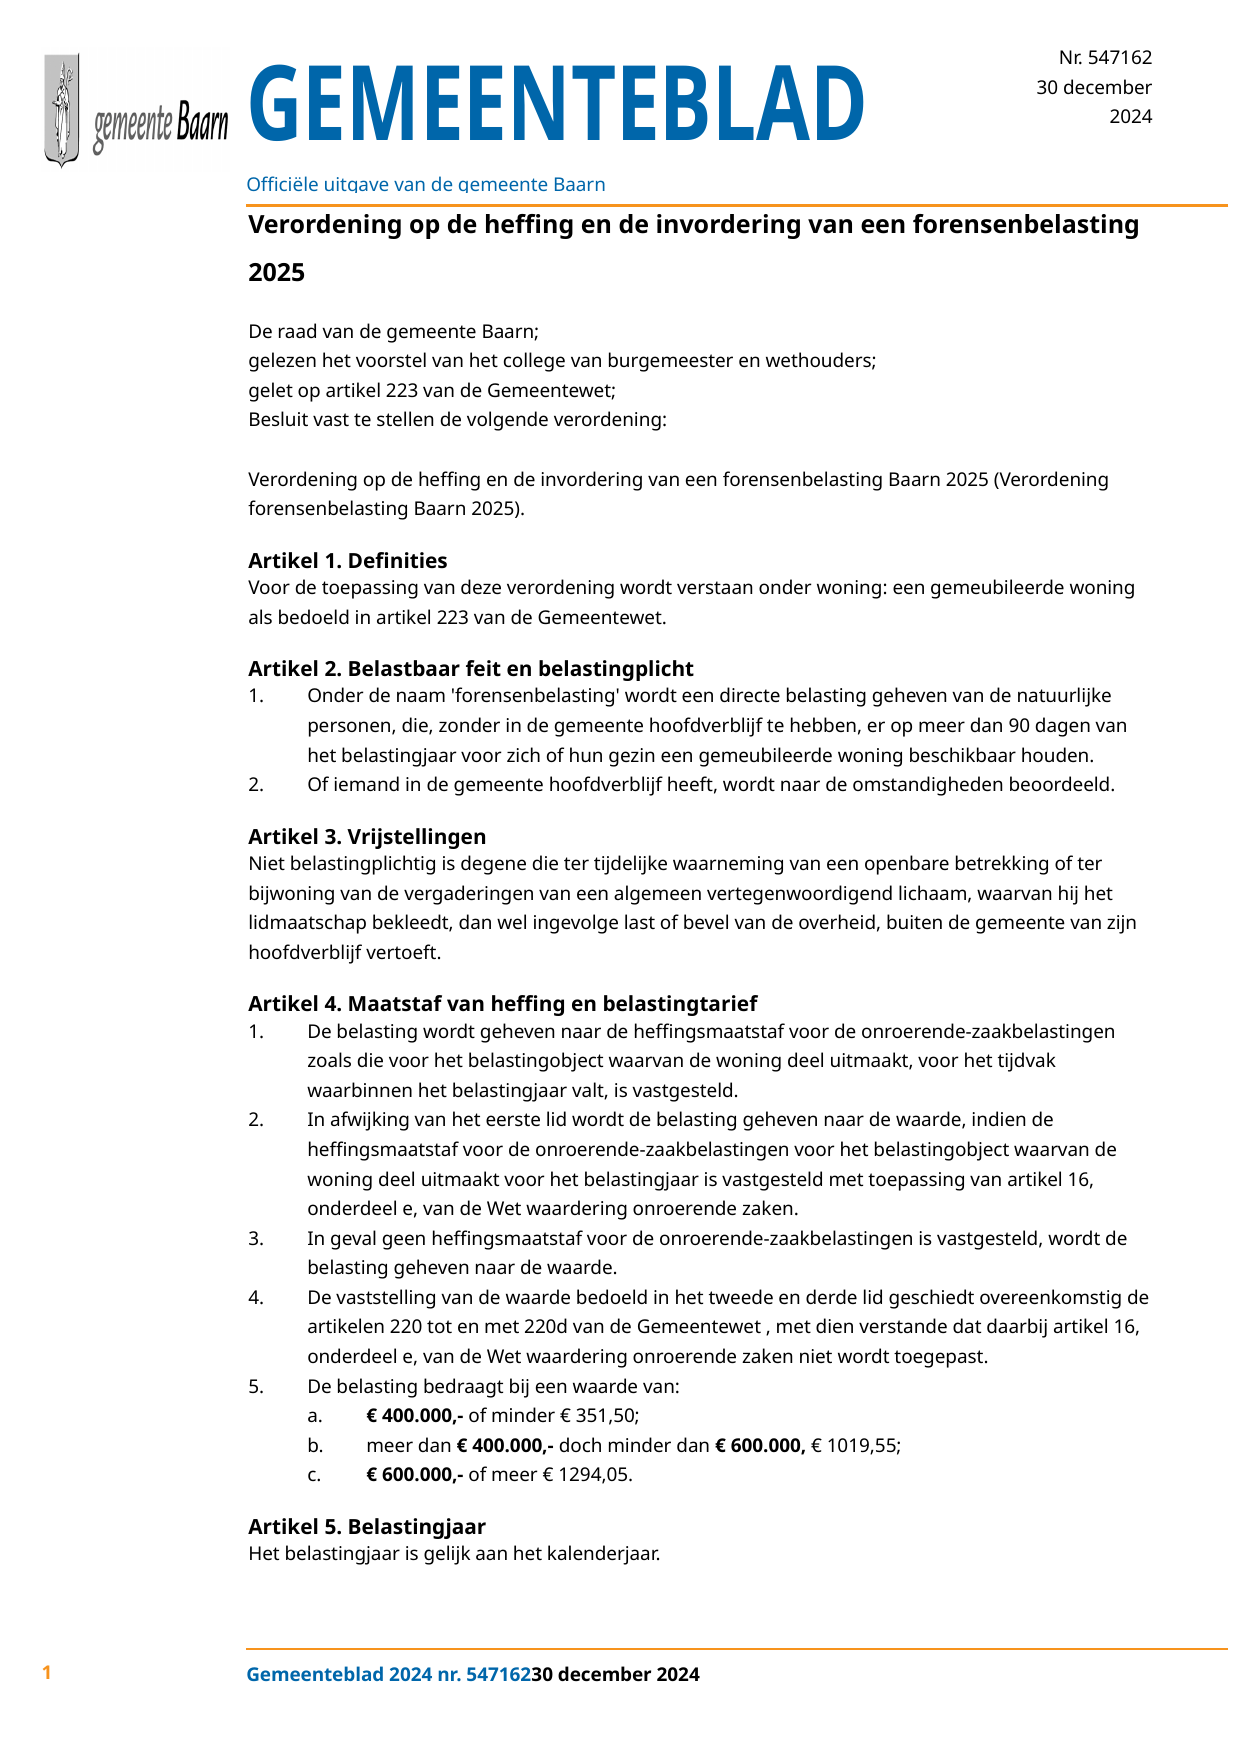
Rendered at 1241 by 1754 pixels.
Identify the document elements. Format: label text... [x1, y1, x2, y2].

text Verordening op de heffing en de invordering van een forensenbelasting Baarn 2025 (Verordening forensenbelasting Baarn 2025). [248, 466, 1152, 521]
list In geval geen heffingsmaatstaf voor de onroerende-zaakbelastingen is vastgesteld, wordt de belasting geheven naar de waarde. [248, 1225, 1152, 1280]
list De belasting wordt geheven naar de heffingsmaatstaf voor de onroerende-zaakbelastingen zoals die voor het belastingobject waarvan de woning deel uitmaakt, voor het tijdvak waarbinnen het belastingjaar valt, is vastgesteld. [248, 1018, 1152, 1103]
text Artikel 2. Belastbaar feit en belastingplicht [248, 654, 1152, 683]
list € 400.000,- of minder € 351,50; [307, 1402, 1152, 1428]
list In afwijking van het eerste lid wordt de belasting geheven naar de waarde, indien de heffingsmaatstaf voor de onroerende-zaakbelastingen voor het belastingobject waarvan de woning deel uitmaakt voor het belastingjaar is vastgesteld met toepassing van artikel 16, onderdeel e, van de Wet waardering onroerende zaken. [248, 1107, 1152, 1221]
picture [41, 47, 231, 172]
list De belasting bedraagt bij een waarde van: [248, 1373, 1152, 1399]
text Niet belastingplichtig is degene die ter tijdelijke waarneming van een openbare betrekking of ter bijwoning van de vergaderingen van een algemeen vertegenwoordigend lichaam, waarvan hij het lidmaatschap bekleedt, dan wel ingevolge last of bevel van de overheid, buiten de gemeente van zijn hoofdverblijf vertoeft. [248, 850, 1152, 965]
text Voor de toepassing van deze verordening wordt verstaan onder woning: een gemeubileerde woning als bedoeld in artikel 223 van de Gemeentewet. [248, 574, 1152, 629]
list De vaststelling van de waarde bedoeld in het tweede en derde lid geschiedt overeenkomstig de artikelen 220 tot en met 220d van de Gemeentewet , met dien verstande dat daarbij artikel 16, onderdeel e, van de Wet waardering onroerende zaken niet wordt toegepast. [248, 1284, 1152, 1369]
text Het belastingjaar is gelijk aan het kalenderjaar. [248, 1541, 1152, 1566]
list Onder de naam 'forensenbelasting' wordt een directe belasting geheven van de natuurlijke personen, die, zonder in de gemeente hoofdverblijf te hebben, er op meer dan 90 dagen van het belastingjaar voor zich of hun gezin een gemeubileerde woning beschikbaar houden. [248, 683, 1152, 768]
text De raad van de gemeente Baarn; [248, 318, 1152, 344]
text Verordening op de heffing en de invordering van een forensenbelasting 2025 [248, 207, 1152, 288]
list Of iemand in de gemeente hoofdverblijf heeft, wordt naar de omstandigheden beoordeeld. [248, 771, 1152, 797]
text Artikel 3. Vrijstellingen [248, 822, 1152, 850]
text Besluit vast te stellen de volgende verordening: [248, 407, 1152, 432]
text gelezen het voorstel van het college van burgemeester en wethouders; [248, 347, 1152, 373]
text Artikel 1. Definities [248, 546, 1152, 574]
list € 600.000,- of meer € 1294,05. [307, 1462, 1152, 1487]
text Artikel 4. Maatstaf van heffing en belastingtarief [248, 989, 1152, 1018]
text Artikel 5. Belastingjaar [248, 1512, 1152, 1541]
text gelet op artikel 223 van de Gemeentewet; [248, 377, 1152, 403]
list meer dan € 400.000,- doch minder dan € 600.000, € 1019,55; [307, 1432, 1152, 1458]
